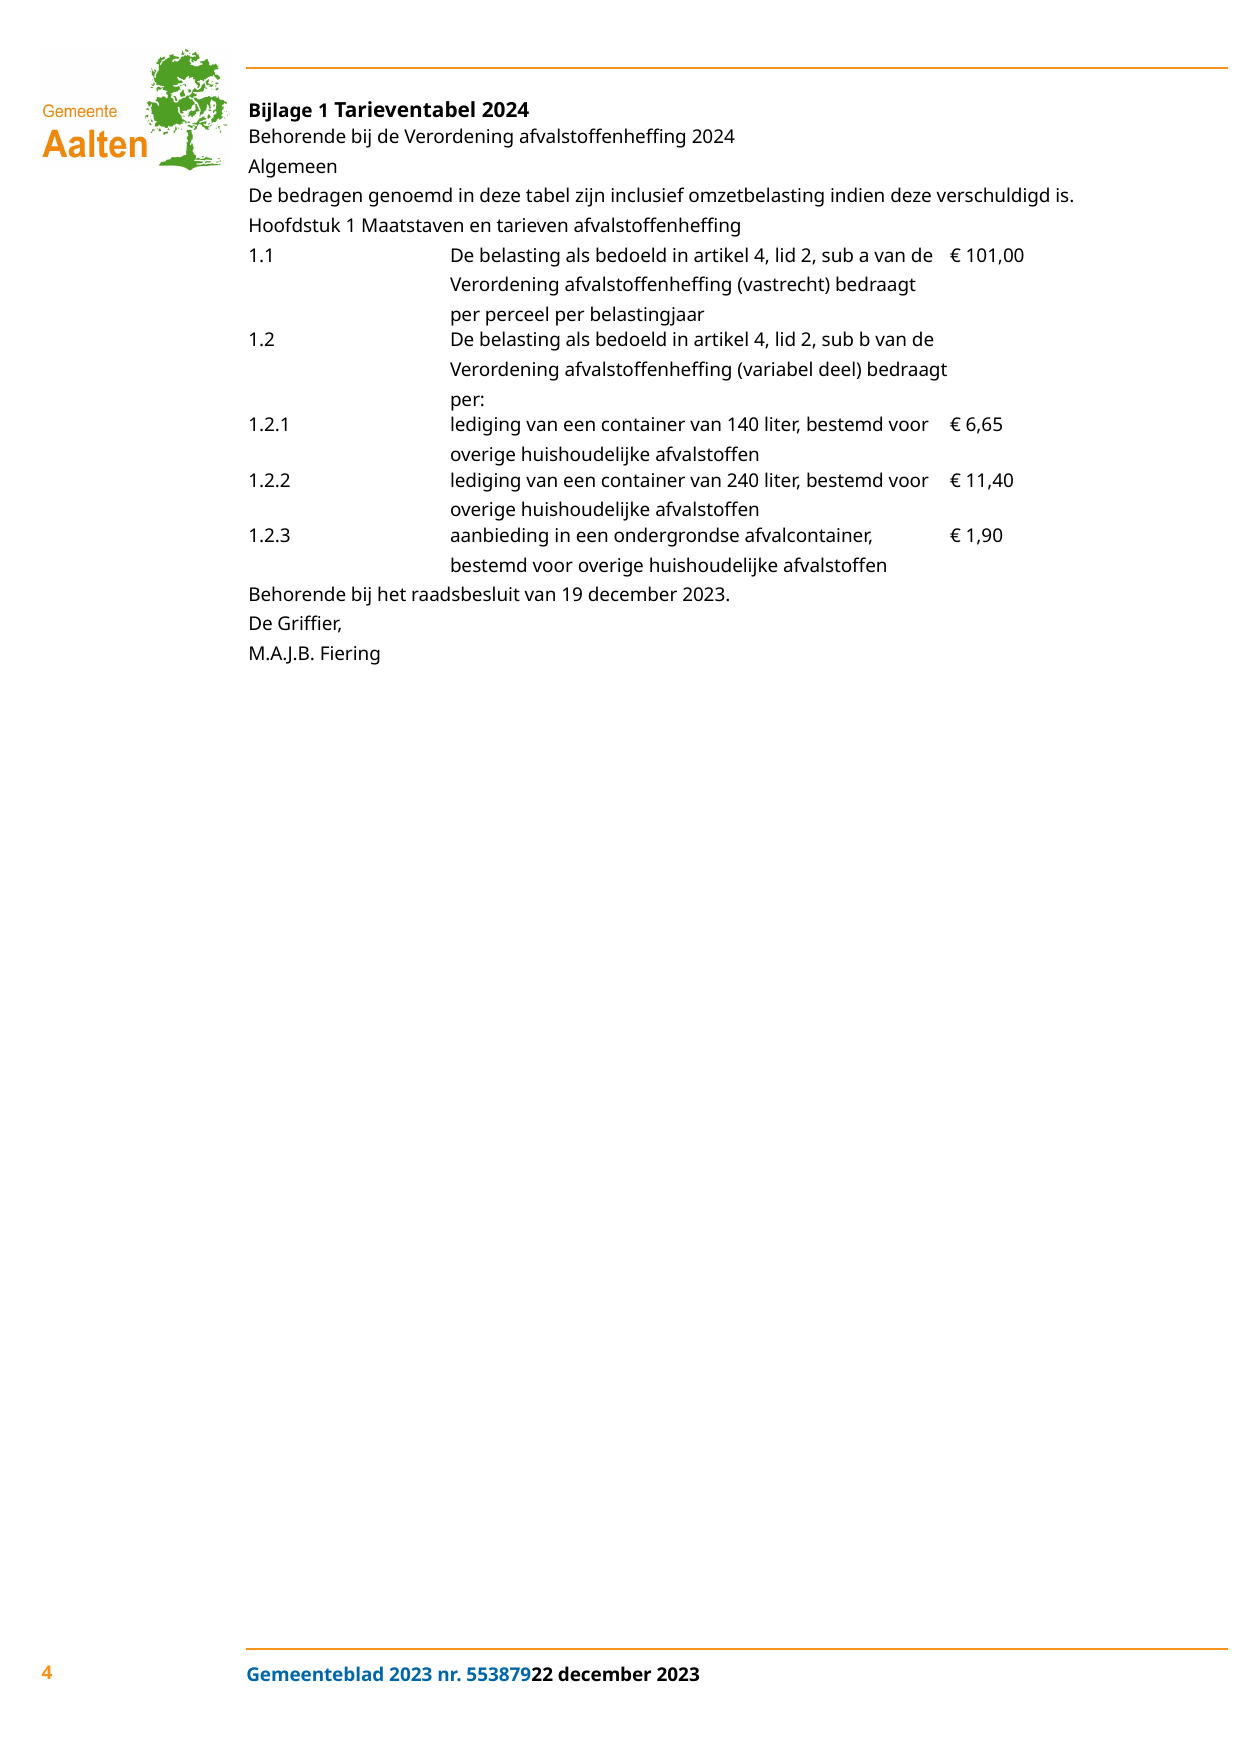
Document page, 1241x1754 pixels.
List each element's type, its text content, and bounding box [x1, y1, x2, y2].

table_cell aanbieding in een ondergrondse afvalcontainer, bestemd voor overige huishoudelijke afvalstoffen [450, 522, 950, 577]
text Bijlage 1 Tarieventabel 2024 [248, 95, 1152, 123]
text Behorende bij de Verordening afvalstoffenheffing 2024 [248, 123, 1152, 149]
table_cell 1.2.2 [248, 467, 450, 522]
table_header € 101,00 [950, 242, 1152, 327]
table_cell 1.2 [248, 327, 450, 412]
table_cell lediging van een container van 240 liter, bestemd voor overige huishoudelijke afvalstoffen [450, 467, 950, 522]
table_cell € 6,65 [950, 412, 1152, 467]
table_cell De belasting als bedoeld in artikel 4, lid 2, sub b van de Verordening afvalstoffenheffing (variabel deel) bedraagt per: [450, 327, 950, 412]
text Algemeen [248, 153, 1152, 179]
table_header De belasting als bedoeld in artikel 4, lid 2, sub a van de Verordening afvalstoffenheffing (vastrecht) bedraagt per perceel per belastingjaar [450, 242, 950, 327]
picture [41, 47, 231, 172]
table_cell € 11,40 [950, 467, 1152, 522]
table_cell 1.2.3 [248, 522, 450, 577]
text De Griffier, [248, 610, 1152, 636]
text De bedragen genoemd in deze tabel zijn inclusief omzetbelasting indien deze verschuldigd is. [248, 182, 1152, 208]
text Hoofdstuk 1 Maatstaven en tarieven afvalstoffenheffing [248, 212, 1152, 238]
text M.A.J.B. Fiering [248, 640, 1152, 666]
table_cell € 1,90 [950, 522, 1152, 577]
table_cell 1.2.1 [248, 412, 450, 467]
table_header 1.1 [248, 242, 450, 327]
table_cell lediging van een container van 140 liter, bestemd voor overige huishoudelijke afvalstoffen [450, 412, 950, 467]
text Behorende bij het raadsbesluit van 19 december 2023. [248, 581, 1152, 606]
table_cell [950, 327, 1152, 412]
